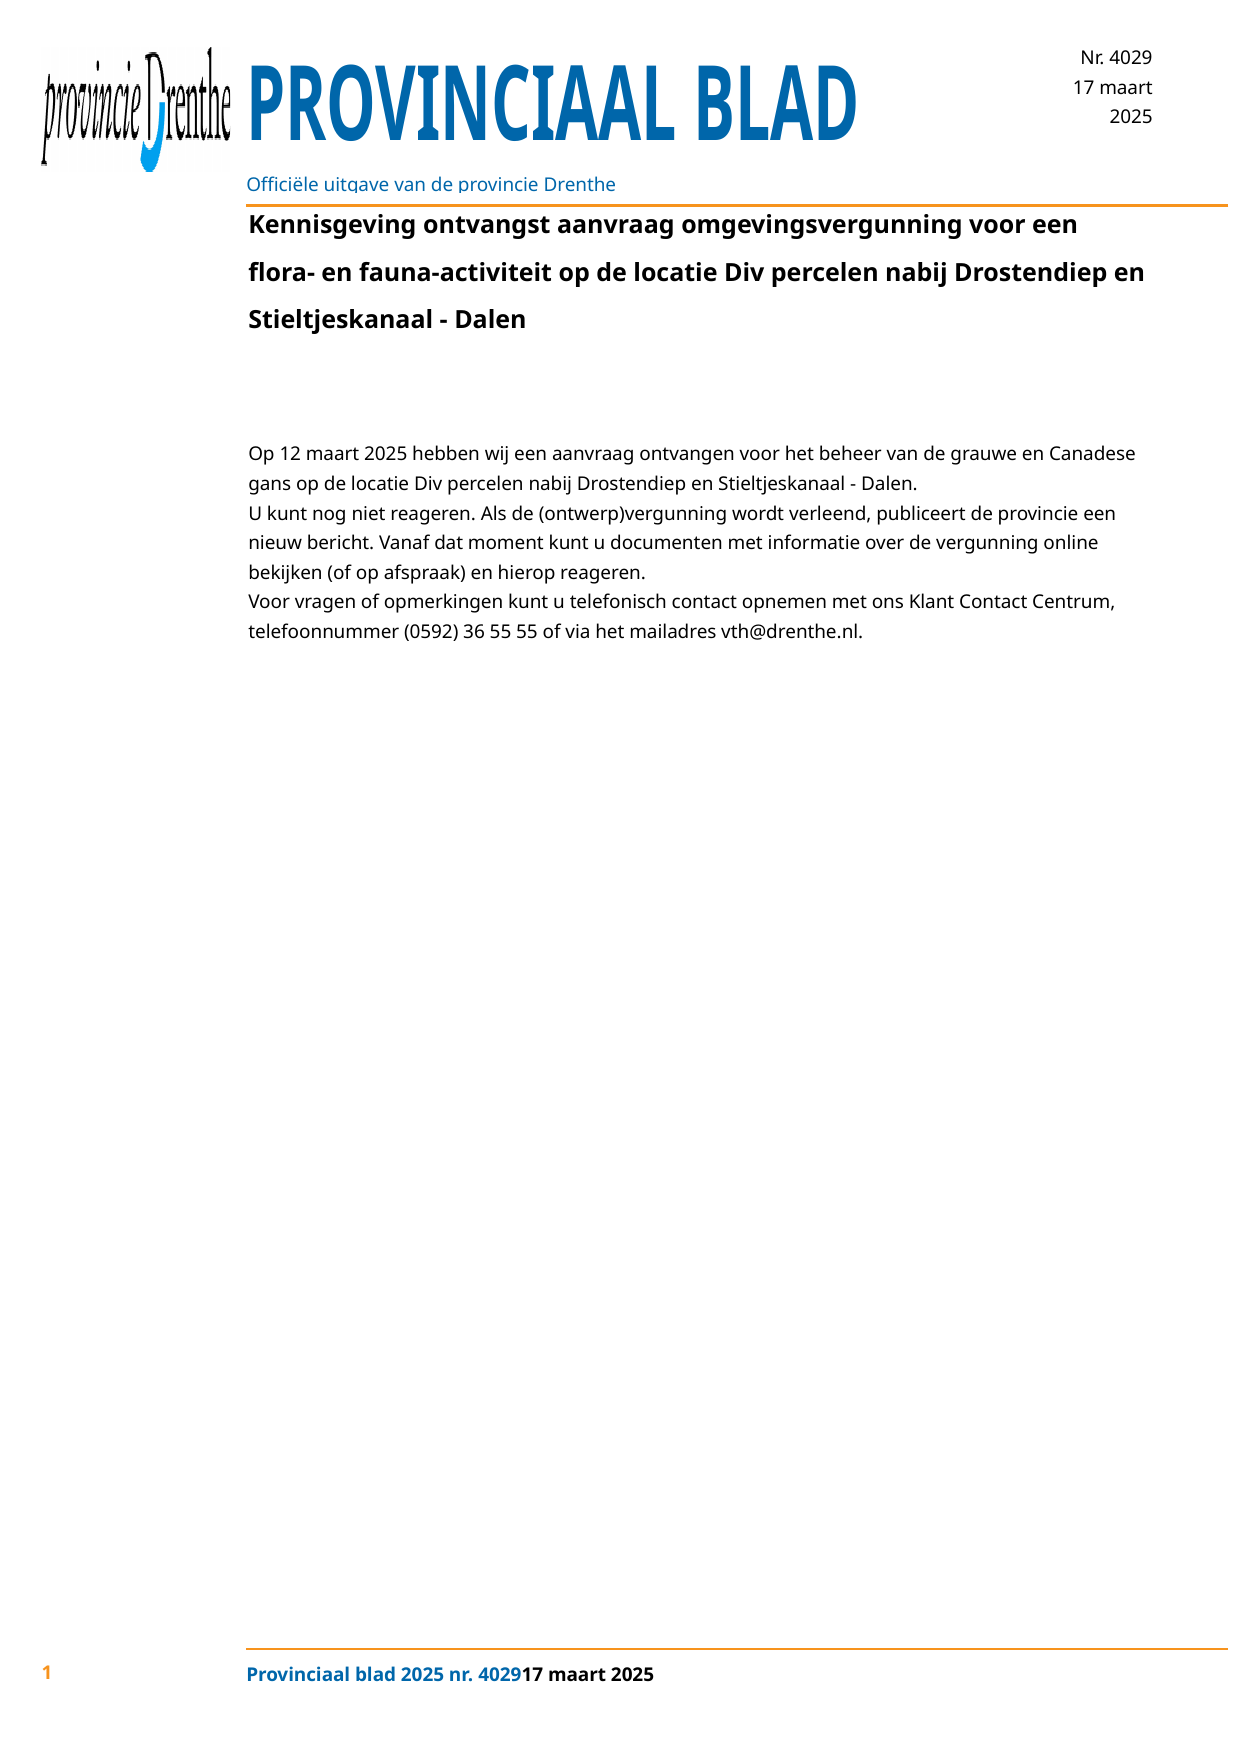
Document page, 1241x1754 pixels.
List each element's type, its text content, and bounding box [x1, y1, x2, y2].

text U kunt nog niet reageren. Als de (ontwerp)vergunning wordt verleend, publiceert de provincie een nieuw bericht. Vanaf dat moment kunt u documenten met informatie over de vergunning online bekijken (of op afspraak) en hierop reageren. [248, 500, 1152, 584]
text Kennisgeving ontvangst aanvraag omgevingsvergunning voor een flora- en fauna-activiteit op de locatie Div percelen nabij Drostendiep en Stieltjeskanaal - Dalen [248, 207, 1152, 336]
text Op 12 maart 2025 hebben wij een aanvraag ontvangen voor het beheer van de grauwe en Canadese gans op de locatie Div percelen nabij Drostendiep en Stieltjeskanaal - Dalen. [248, 441, 1152, 496]
picture [41, 47, 231, 172]
text Voor vragen of opmerkingen kunt u telefonisch contact opnemen met ons Klant Contact Centrum, telefoonnummer (0592) 36 55 55 of via het mailadres vth@drenthe.nl. [248, 588, 1152, 644]
